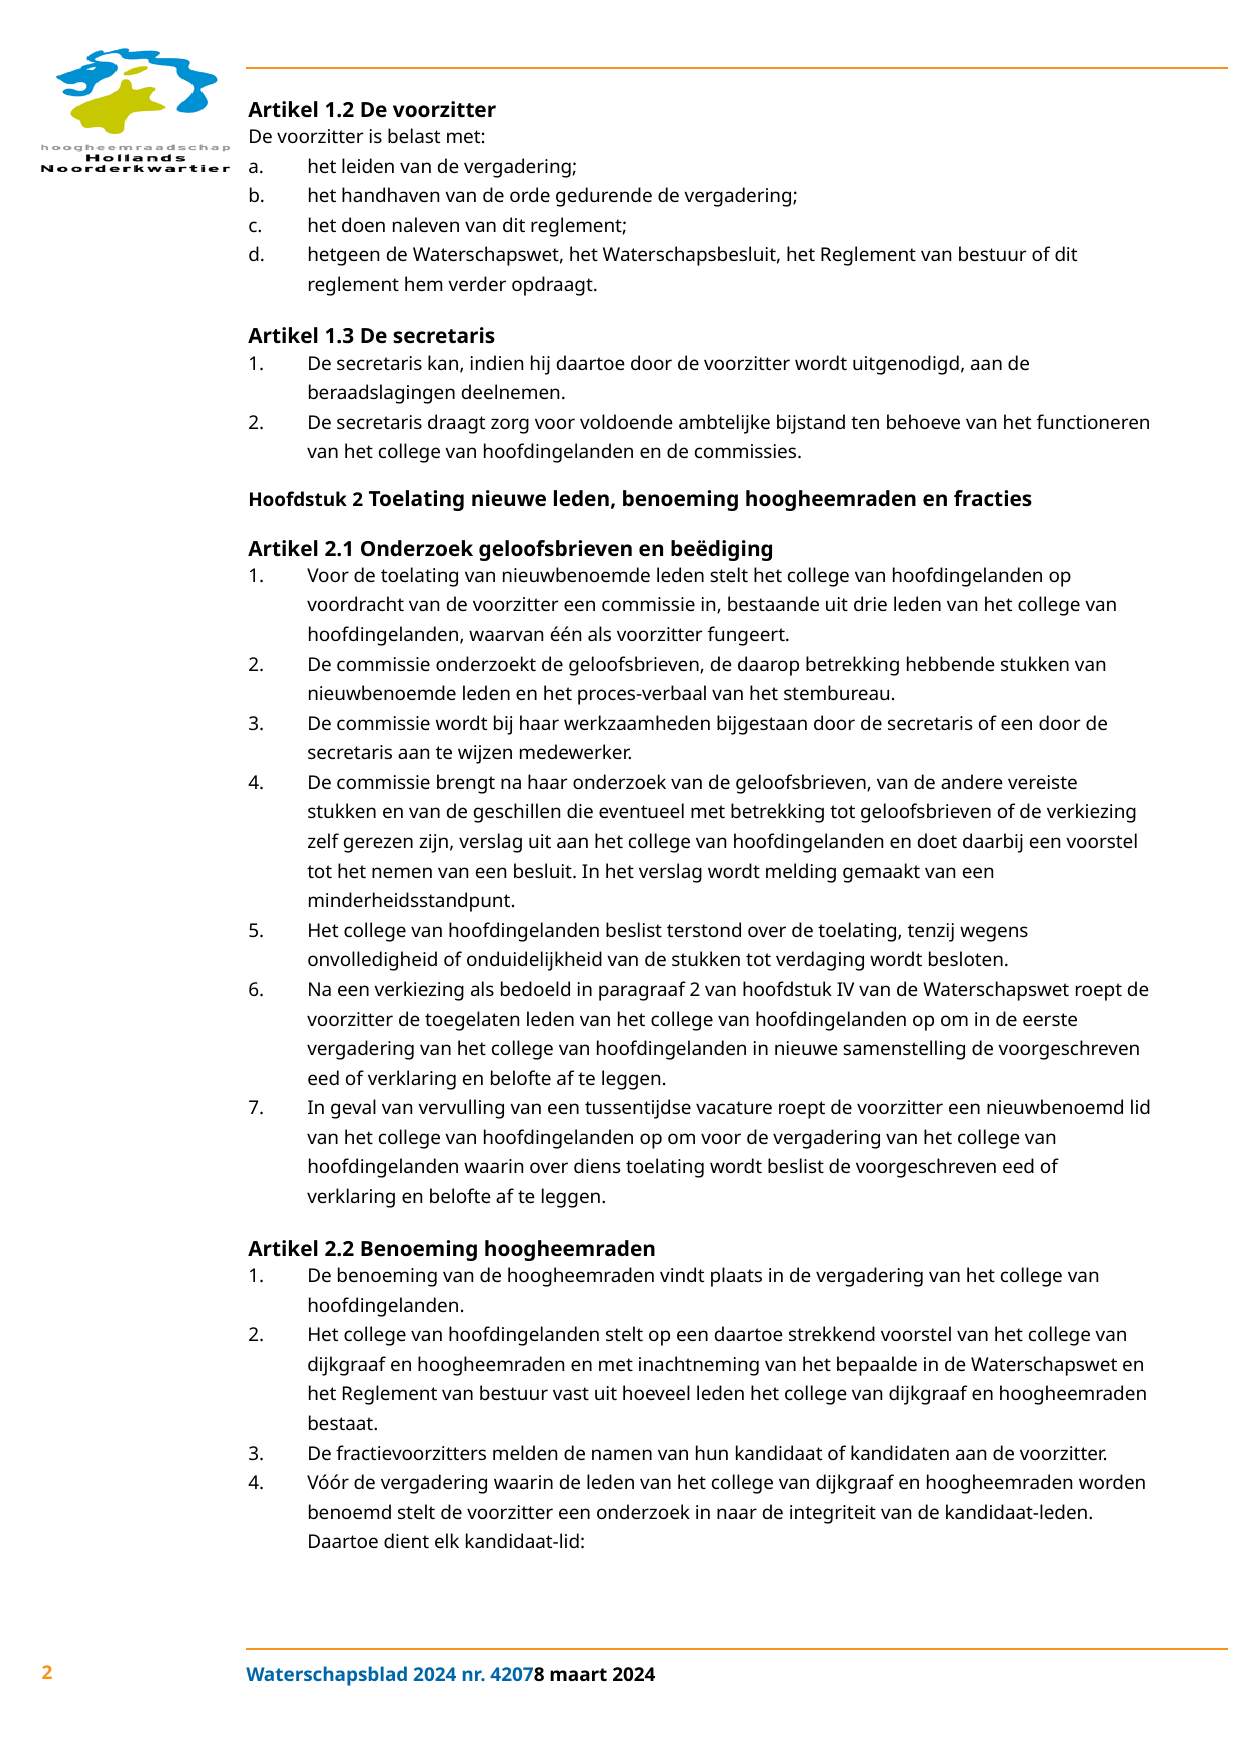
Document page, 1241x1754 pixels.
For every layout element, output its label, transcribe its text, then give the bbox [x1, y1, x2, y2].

text Artikel 2.2 Benoeming hoogheemraden [248, 1234, 1152, 1262]
list De commissie wordt bij haar werkzaamheden bijgestaan door de secretaris of een door de secretaris aan te wijzen medewerker. [248, 710, 1152, 765]
list De secretaris draagt zorg voor voldoende ambtelijke bijstand ten behoeve van het functioneren van het college van hoofdingelanden en de commissies. [248, 409, 1152, 464]
text Artikel 1.2 De voorzitter [248, 95, 1152, 123]
list De benoeming van de hoogheemraden vindt plaats in de vergadering van het college van hoofdingelanden. [248, 1262, 1152, 1317]
list Voor de toelating van nieuwbenoemde leden stelt het college van hoofdingelanden op voordracht van de voorzitter een commissie in, bestaande uit drie leden van het college van hoofdingelanden, waarvan één als voorzitter fungeert. [248, 562, 1152, 647]
text Artikel 2.1 Onderzoek geloofsbrieven en beëdiging [248, 534, 1152, 562]
list De secretaris kan, indien hij daartoe door de voorzitter wordt uitgenodigd, aan de beraadslagingen deelnemen. [248, 350, 1152, 405]
list hetgeen de Waterschapswet, het Waterschapsbesluit, het Reglement van bestuur of dit reglement hem verder opdraagt. [248, 242, 1152, 297]
list Vóór de vergadering waarin de leden van het college van dijkgraaf en hoogheemraden worden benoemd stelt de voorzitter een onderzoek in naar de integriteit van de kandidaat-leden. Daartoe dient elk kandidaat-lid: [248, 1469, 1152, 1554]
list In geval van vervulling van een tussentijdse vacature roept de voorzitter een nieuwbenoemd lid van het college van hoofdingelanden op om voor de vergadering van het college van hoofdingelanden waarin over diens toelating wordt beslist de voorgeschreven eed of verklaring en belofte af te leggen. [248, 1094, 1152, 1209]
list De commissie onderzoekt de geloofsbrieven, de daarop betrekking hebbende stukken van nieuwbenoemde leden en het proces-verbaal van het stembureau. [248, 651, 1152, 706]
text Hoofdstuk 2 Toelating nieuwe leden, benoeming hoogheemraden en fracties [248, 484, 1152, 513]
list het leiden van de vergadering; [248, 153, 1152, 178]
text De voorzitter is belast met: [248, 123, 1152, 149]
picture [41, 47, 231, 172]
list Het college van hoofdingelanden stelt op een daartoe strekkend voorstel van het college van dijkgraaf en hoogheemraden en met inachtneming van het bepaalde in de Waterschapswet en het Reglement van bestuur vast uit hoeveel leden het college van dijkgraaf en hoogheemraden bestaat. [248, 1321, 1152, 1436]
list De fractievoorzitters melden de namen van hun kandidaat of kandidaten aan de voorzitter. [248, 1440, 1152, 1465]
list het doen naleven van dit reglement; [248, 212, 1152, 238]
list Het college van hoofdingelanden beslist terstond over de toelating, tenzij wegens onvolledigheid of onduidelijkheid van de stukken tot verdaging wordt besloten. [248, 917, 1152, 972]
list De commissie brengt na haar onderzoek van de geloofsbrieven, van de andere vereiste stukken en van de geschillen die eventueel met betrekking tot geloofsbrieven of de verkiezing zelf gerezen zijn, verslag uit aan het college van hoofdingelanden en doet daarbij een voorstel tot het nemen van een besluit. In het verslag wordt melding gemaakt van een minderheidsstandpunt. [248, 769, 1152, 913]
list Na een verkiezing als bedoeld in paragraaf 2 van hoofdstuk IV van de Waterschapswet roept de voorzitter de toegelaten leden van het college van hoofdingelanden op om in de eerste vergadering van het college van hoofdingelanden in nieuwe samenstelling de voorgeschreven eed of verklaring en belofte af te leggen. [248, 976, 1152, 1091]
list het handhaven van de orde gedurende de vergadering; [248, 182, 1152, 208]
text Artikel 1.3 De secretaris [248, 322, 1152, 350]
